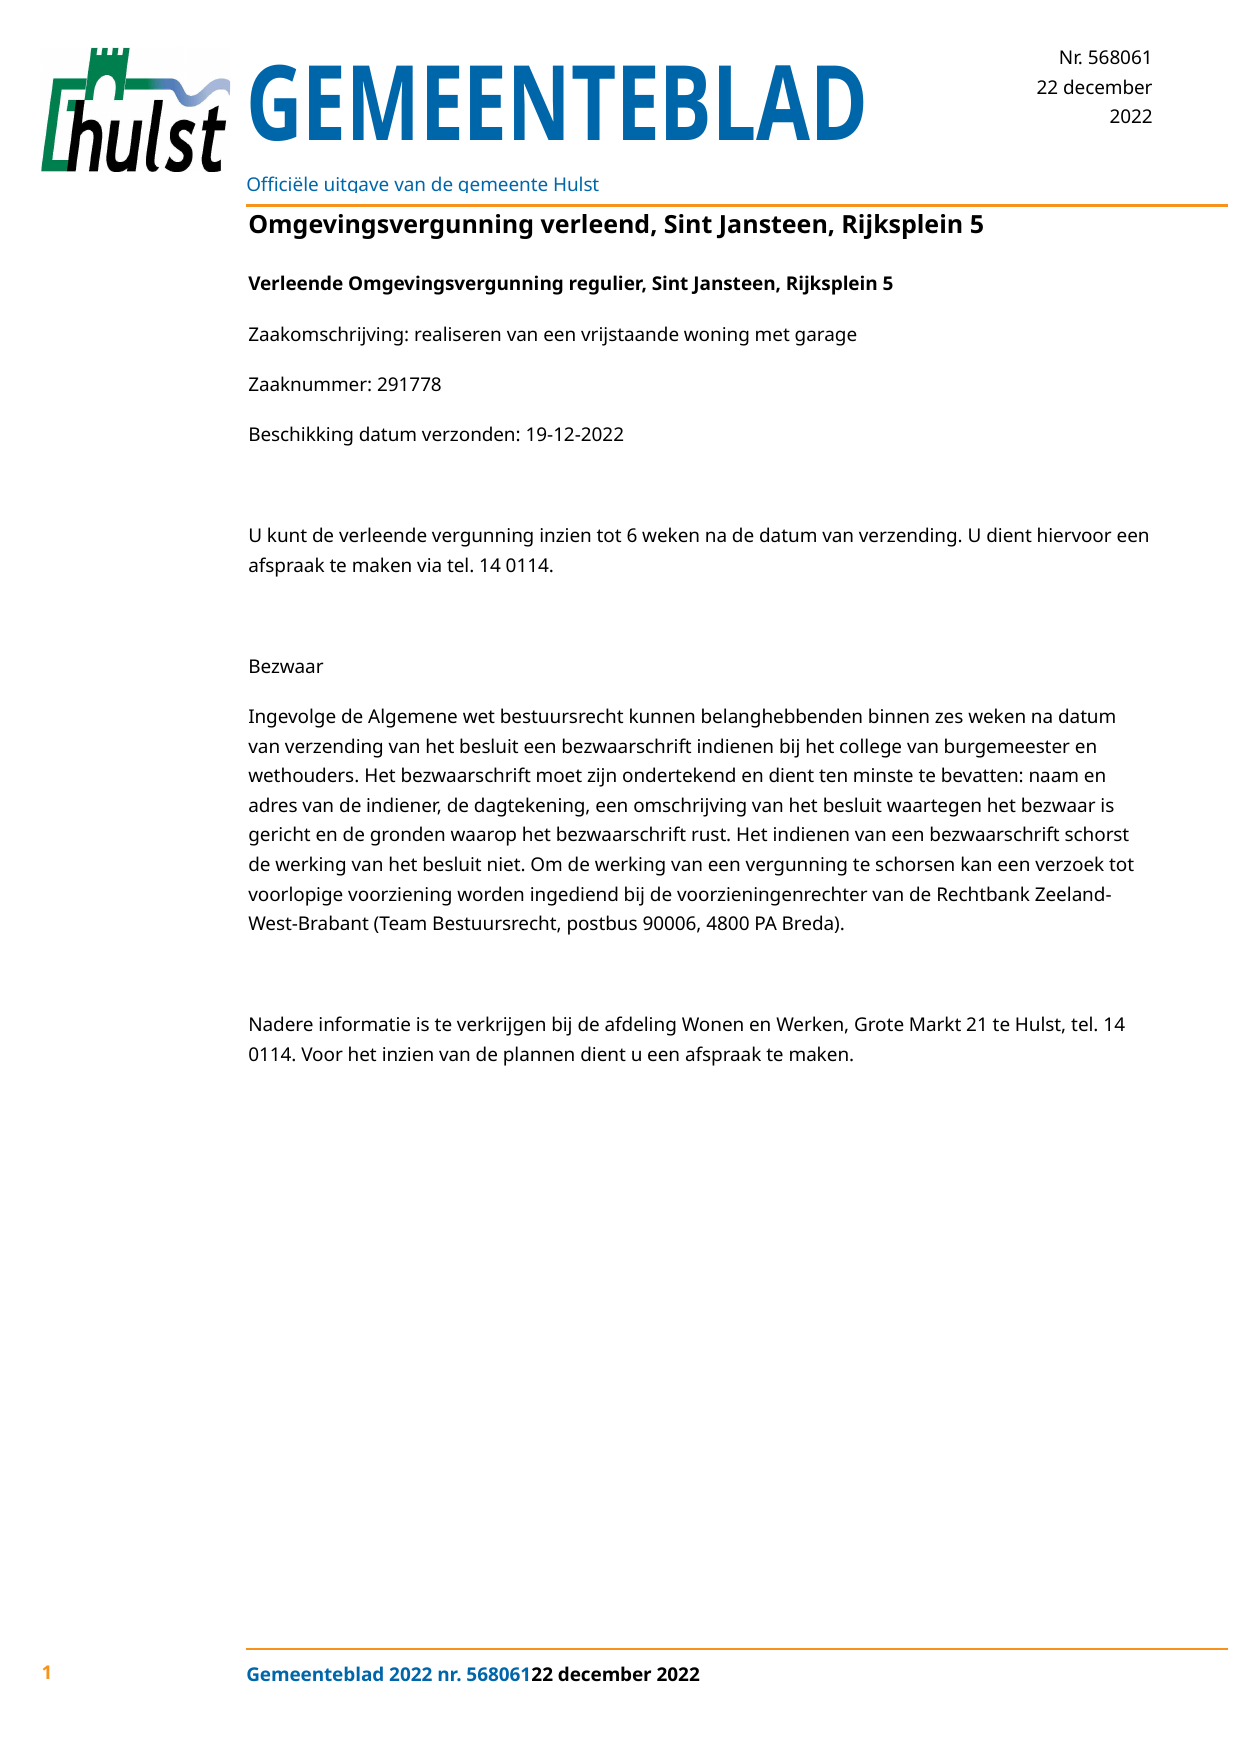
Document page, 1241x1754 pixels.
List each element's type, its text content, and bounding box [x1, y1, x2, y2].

text Ingevolge de Algemene wet bestuursrecht kunnen belanghebbenden binnen zes weken na datum van verzending van het besluit een bezwaarschrift indienen bij het college van burgemeester en wethouders. Het bezwaarschrift moet zijn ondertekend en dient ten minste te bevatten: naam en adres van de indiener, de dagtekening, een omschrijving van het besluit waartegen het bezwaar is gericht en de gronden waarop het bezwaarschrift rust. Het indienen van een bezwaarschrift schorst de werking van het besluit niet. Om de werking van een vergunning te schorsen kan een verzoek tot voorlopige voorziening worden ingediend bij de voorzieningenrechter van de Rechtbank Zeeland-West-Brabant (Team Bestuursrecht, postbus 90006, 4800 PA Breda). [248, 703, 1152, 936]
text U kunt de verleende vergunning inzien tot 6 weken na de datum van verzending. U dient hiervoor een afspraak te maken via tel. 14 0114. [248, 522, 1152, 578]
text Nadere informatie is te verkrijgen bij de afdeling Wonen en Werken, Grote Markt 21 te Hulst, tel. 14 0114. Voor het inzien van de plannen dient u een afspraak te maken. [248, 1011, 1152, 1066]
picture [41, 47, 231, 172]
text Zaakomschrijving: realiseren van een vrijstaande woning met garage [248, 321, 1152, 346]
text Verleende Omgevingsvergunning regulier, Sint Jansteen, Rijksplein 5 [248, 270, 1152, 296]
text Zaaknummer: 291778 [248, 371, 1152, 397]
text Beschikking datum verzonden: 19-12-2022 [248, 422, 1152, 447]
text Omgevingsvergunning verleend, Sint Jansteen, Rijksplein 5 [248, 207, 1152, 241]
text Bezwaar [248, 653, 1152, 678]
